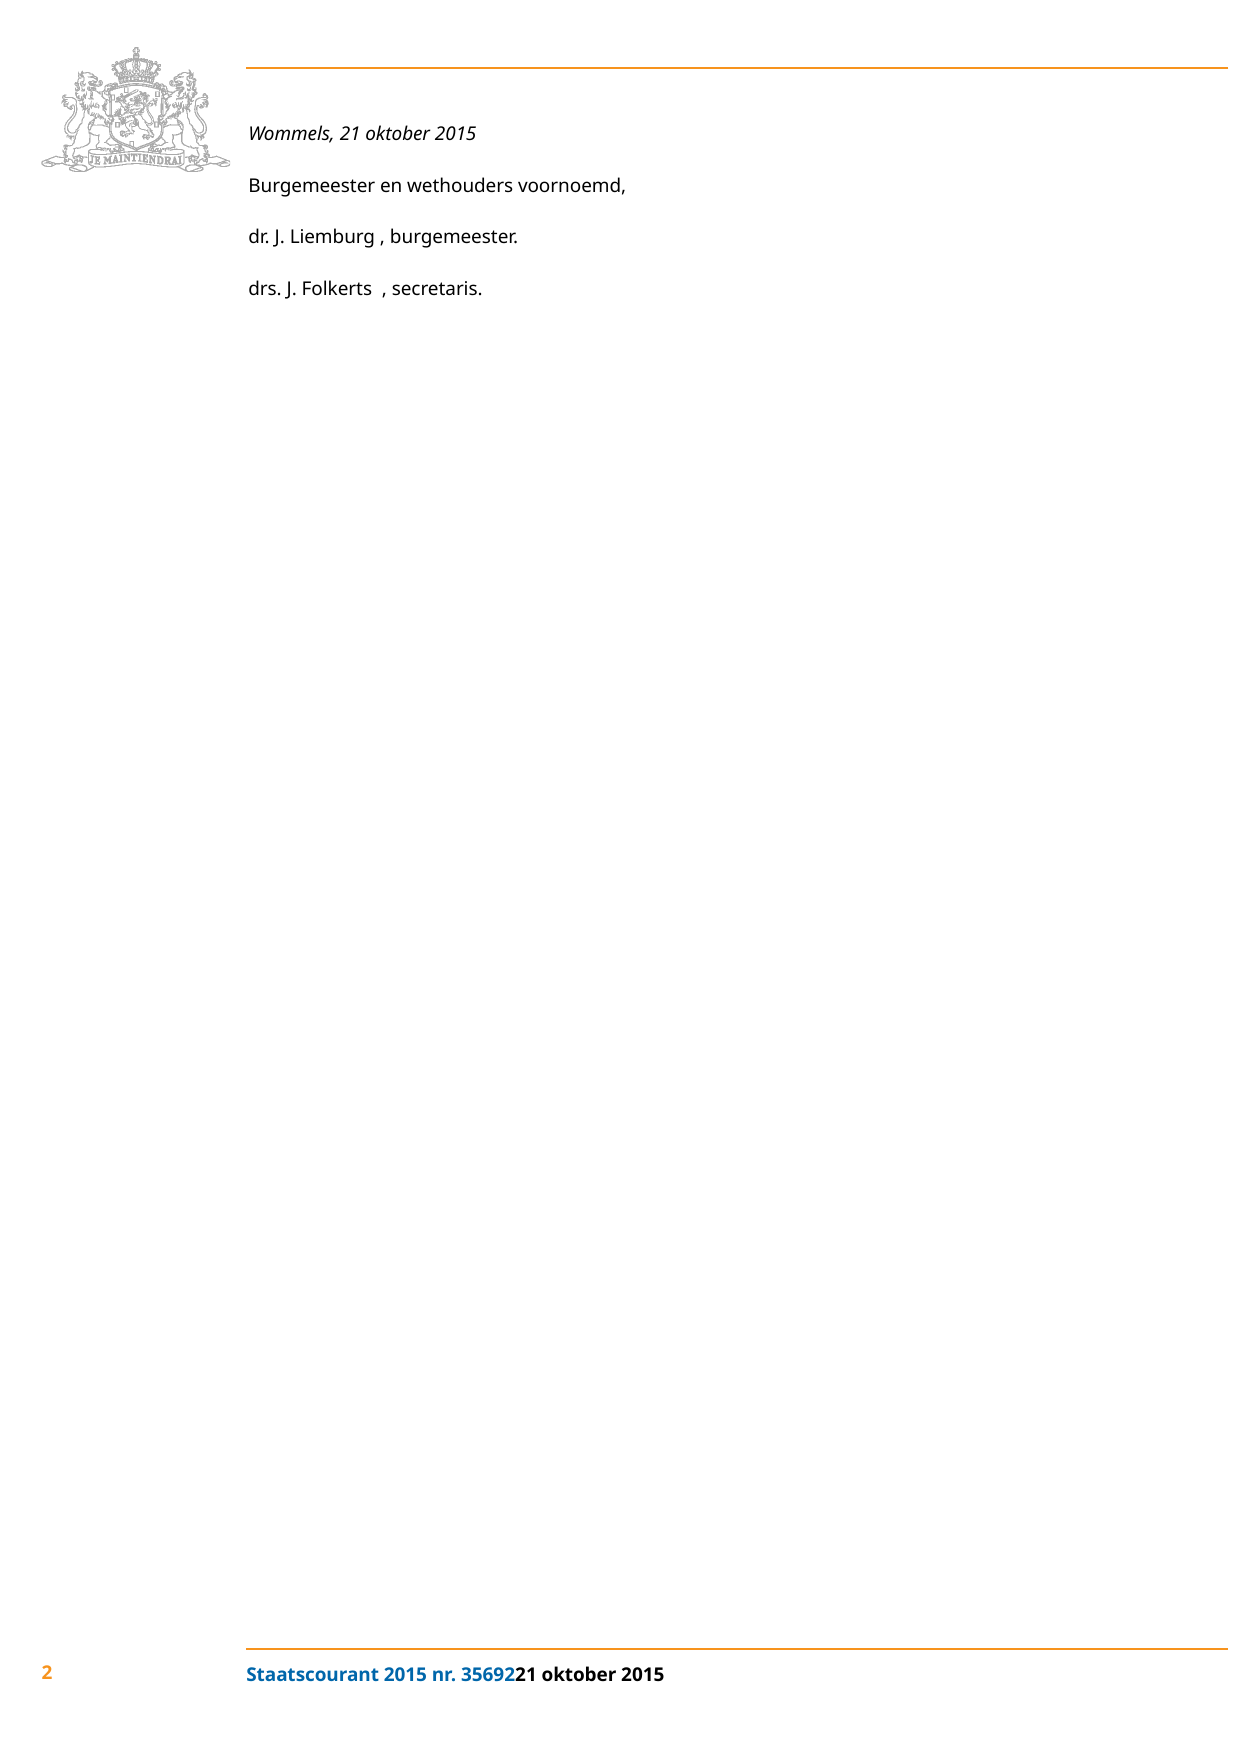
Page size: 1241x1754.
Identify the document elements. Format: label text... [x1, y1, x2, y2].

picture [41, 47, 231, 172]
text dr. J. Liemburg , burgemeester. [248, 223, 1152, 249]
text Burgemeester en wethouders voornoemd, [248, 172, 1152, 198]
text drs. J. Folkerts , secretaris. [248, 275, 1152, 301]
text Wommels, 21 oktober 2015 [248, 121, 1152, 146]
